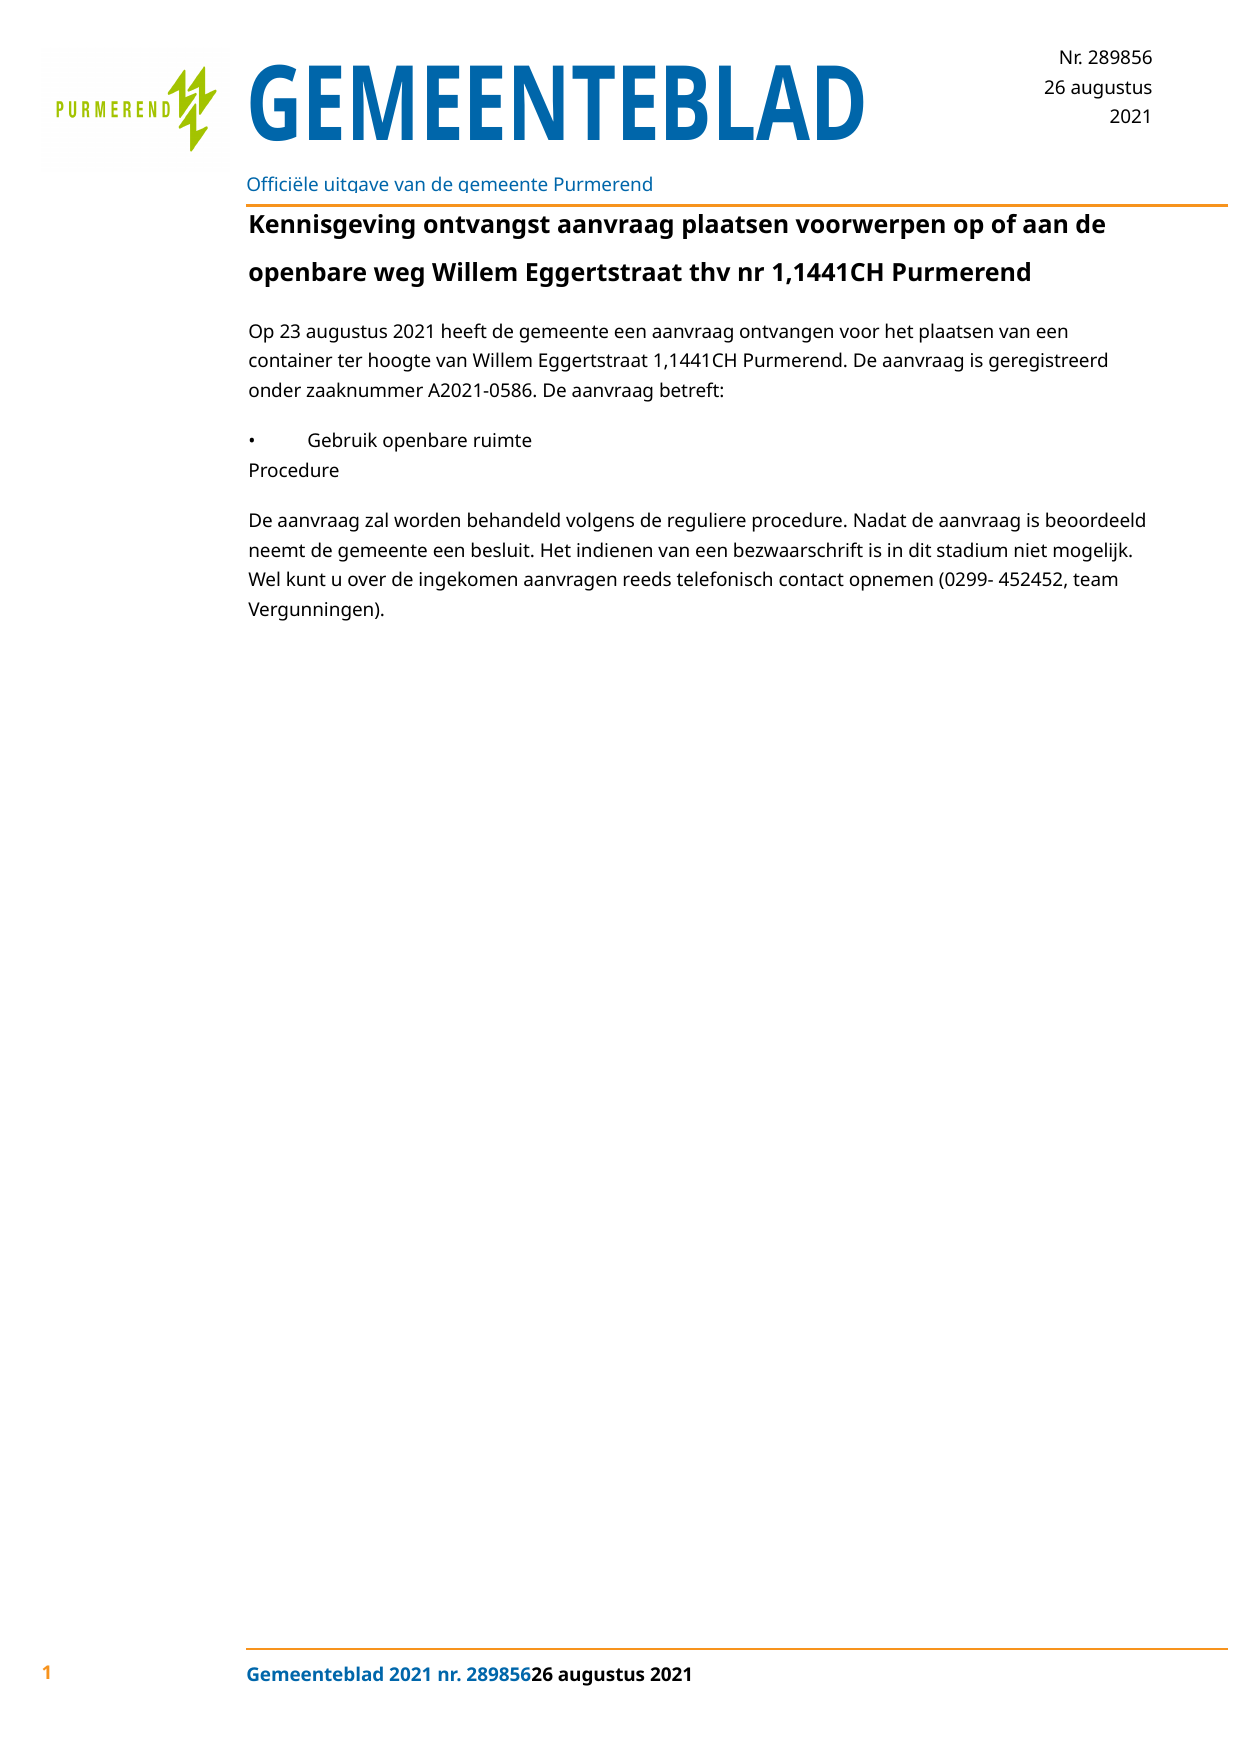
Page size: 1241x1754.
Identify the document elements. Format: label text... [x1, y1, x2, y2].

text Procedure [248, 457, 1152, 483]
text Kennisgeving ontvangst aanvraag plaatsen voorwerpen op of aan de openbare weg Willem Eggertstraat thv nr 1,1441CH Purmerend [248, 207, 1152, 288]
text Op 23 augustus 2021 heeft de gemeente een aanvraag ontvangen voor het plaatsen van een container ter hoogte van Willem Eggertstraat 1,1441CH Purmerend. De aanvraag is geregistreerd onder zaaknummer A2021-0586. De aanvraag betreft: [248, 318, 1152, 403]
picture [41, 47, 231, 172]
text De aanvraag zal worden behandeld volgens de reguliere procedure. Nadat de aanvraag is beoordeeld neemt de gemeente een besluit. Het indienen van een bezwaarschrift is in dit stadium niet mogelijk. Wel kunt u over de ingekomen aanvragen reeds telefonisch contact opnemen (0299- 452452, team Vergunningen). [248, 507, 1152, 622]
list Gebruik openbare ruimte [248, 427, 1152, 453]
